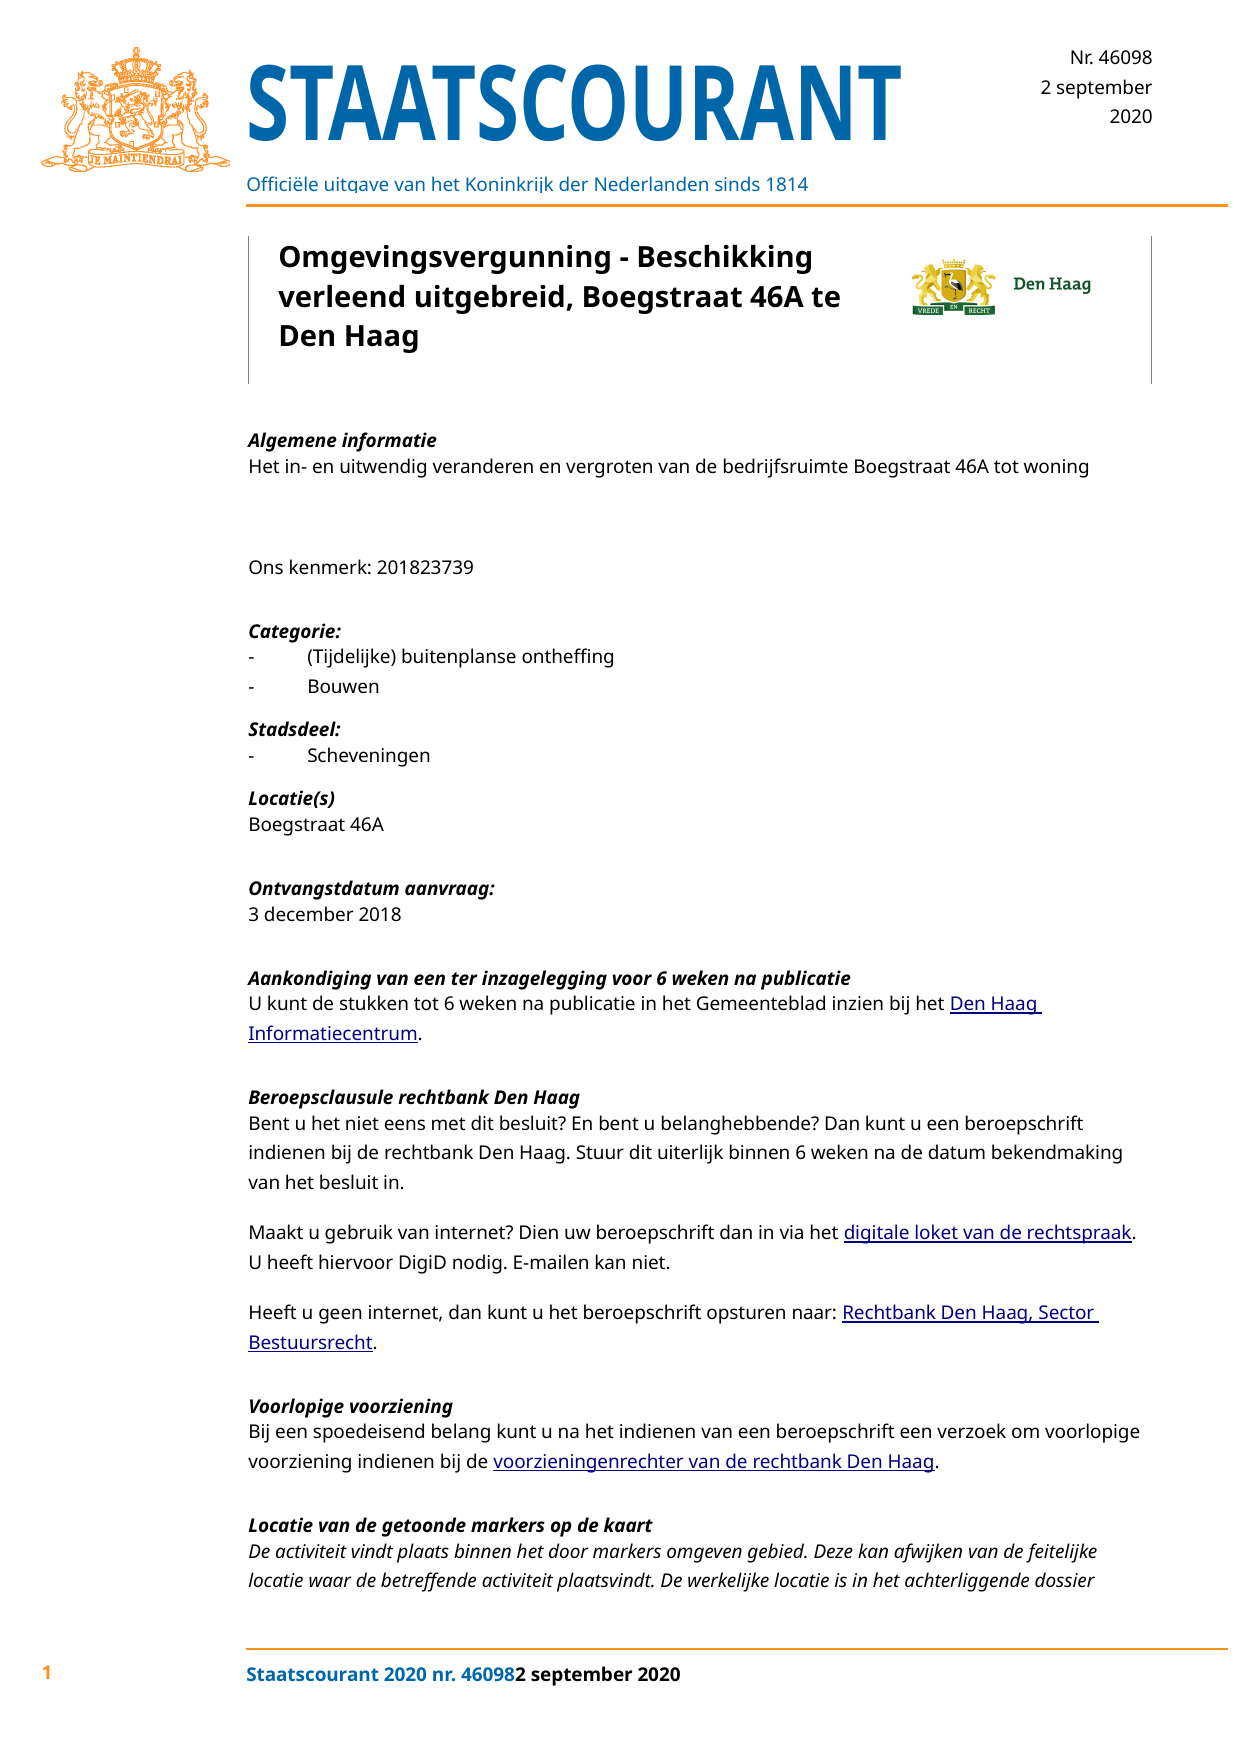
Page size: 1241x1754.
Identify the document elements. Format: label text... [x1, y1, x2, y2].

text Locatie(s) [248, 785, 1152, 811]
text Locatie van de getoonde markers op de kaart [248, 1512, 1152, 1538]
text Bent u het niet eens met dit besluit? En bent u belanghebbende? Dan kunt u een beroepschrift indienen bij de rechtbank Den Haag. Stuur dit uiterlijk binnen 6 weken na de datum bekendmaking van het besluit in. [248, 1110, 1152, 1194]
text Stadsdeel: [248, 716, 1152, 742]
picture [41, 47, 231, 172]
text Voorlopige voorziening [248, 1393, 1152, 1418]
table_header Omgevingsvergunning - Beschikking verleend uitgebreid, Boegstraat 46A te Den Haag [249, 236, 850, 384]
list Bouwen [248, 673, 1152, 699]
text 3 december 2018 [248, 901, 1152, 926]
text Aankondiging van een ter inzagelegging voor 6 weken na publicatie [248, 965, 1152, 990]
list (Tijdelijke) buitenplanse ontheffing [248, 644, 1152, 669]
text Categorie: [248, 618, 1152, 644]
table_header [850, 236, 1151, 384]
text U kunt de stukken tot 6 weken na publicatie in het Gemeenteblad inzien bij het Den Haag Informatiecentrum. [248, 990, 1152, 1046]
text Beroepsclausule rechtbank Den Haag [248, 1084, 1152, 1110]
text Algemene informatie [248, 427, 1152, 453]
text Bij een spoedeisend belang kunt u na het indienen van een beroepschrift een verzoek om voorlopige voorziening indienen bij de voorzieningenrechter van de rechtbank Den Haag. [248, 1418, 1152, 1474]
text Het in- en uitwendig veranderen en vergroten van de bedrijfsruimte Boegstraat 46A tot woning [248, 453, 1152, 479]
text Ons kenmerk: 201823739 [248, 554, 1152, 580]
picture [882, 236, 1119, 336]
list Scheveningen [248, 742, 1152, 768]
text De activiteit vindt plaats binnen het door markers omgeven gebied. Deze kan afwijken van de feitelijke locatie waar de betreffende activiteit plaatsvindt. De werkelijke locatie is in het achterliggende dossier [248, 1538, 1152, 1593]
text Boegstraat 46A [248, 811, 1152, 837]
text Ontvangstdatum aanvraag: [248, 875, 1152, 901]
text Heeft u geen internet, dan kunt u het beroepschrift opsturen naar: Rechtbank Den Haag, Sector Bestuursrecht. [248, 1299, 1152, 1354]
text Maakt u gebruik van internet? Dien uw beroepschrift dan in via het digitale loket van de rechtspraak. U heeft hiervoor DigiD nodig. E-mailen kan niet. [248, 1219, 1152, 1274]
